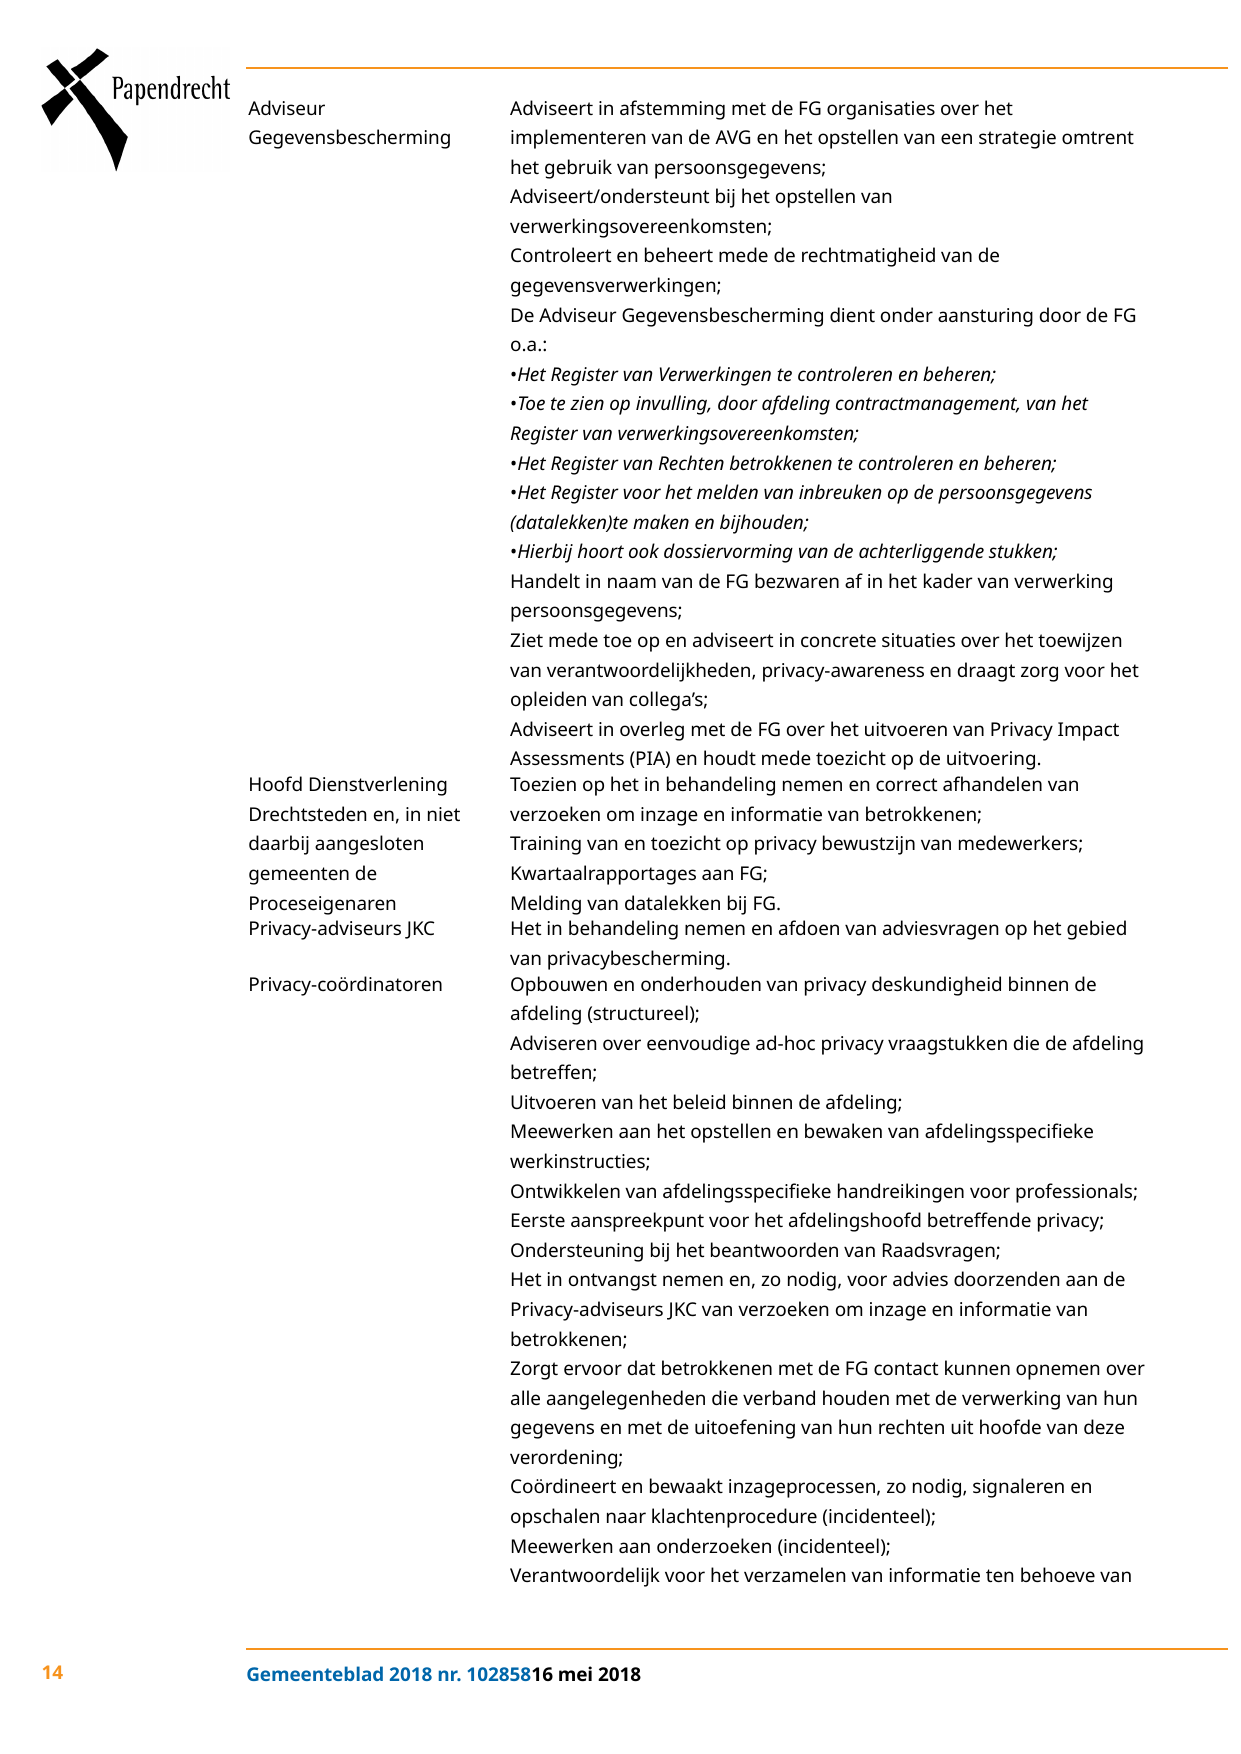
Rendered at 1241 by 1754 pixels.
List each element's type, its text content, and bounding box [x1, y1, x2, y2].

table_cell Hoofd Dienstverlening Drechtsteden en, in niet daarbij aangesloten gemeenten de Proceseigenaren [248, 771, 510, 915]
table_cell Adviseur Gegevensbescherming [248, 95, 510, 771]
table_cell Privacy-adviseurs JKC [248, 915, 510, 971]
table_cell Adviseert in afstemming met de FG organisaties over het implementeren van de AVG en het opstellen van een strategie omtrent het gebruik van persoonsgegevens; Adviseert/ondersteunt bij het opstellen van verwerkingsovereenkomsten; Controleert en beheert mede de rechtmatigheid van de gegevensverwerkingen; De Adviseur Gegevensbescherming dient onder aansturing door de FG o.a.: •Het Register van Verwerkingen te controleren en beheren; •Toe te zien op invulling, door afdeling contractmanagement, van het Register van verwerkingsovereenkomsten; •Het Register van Rechten betrokkenen te controleren en beheren; •Het Register voor het melden van inbreuken op de persoonsgegevens (datalekken)te maken en bijhouden; •Hierbij hoort ook dossiervorming van de achterliggende stukken; Handelt in naam van de FG bezwaren af in het kader van verwerking persoonsgegevens; Ziet mede toe op en adviseert in concrete situaties over het toewijzen van verantwoordelijkheden, privacy-awareness en draagt zorg voor het opleiden van collega’s; Adviseert in overleg met de FG over het uitvoeren van Privacy Impact Assessments (PIA) en houdt mede toezicht op de uitvoering. [510, 95, 1152, 771]
table_cell Opbouwen en onderhouden van privacy deskundigheid binnen de afdeling (structureel); Adviseren over eenvoudige ad-hoc privacy vraagstukken die de afdeling betreffen; Uitvoeren van het beleid binnen de afdeling; Meewerken aan het opstellen en bewaken van afdelingsspecifieke werkinstructies; Ontwikkelen van afdelingsspecifieke handreikingen voor professionals; Eerste aanspreekpunt voor het afdelingshoofd betreffende privacy; Ondersteuning bij het beantwoorden van Raadsvragen; Het in ontvangst nemen en, zo nodig, voor advies doorzenden aan de Privacy-adviseurs JKC van verzoeken om inzage en informatie van betrokkenen; Zorgt ervoor dat betrokkenen met de FG contact kunnen opnemen over alle aangelegenheden die verband houden met de verwerking van hun gegevens en met de uitoefening van hun rechten uit hoofde van deze verordening; Coördineert en bewaakt inzageprocessen, zo nodig, signaleren en opschalen naar klachtenprocedure (incidenteel); Meewerken aan onderzoeken (incidenteel); Verantwoordelijk voor het verzamelen van informatie ten behoeve van [510, 971, 1152, 1588]
table_cell Privacy-coördinatoren [248, 971, 510, 1588]
table_cell Het in behandeling nemen en afdoen van adviesvragen op het gebied van privacybescherming. [510, 915, 1152, 971]
picture [41, 47, 231, 172]
table_cell Toezien op het in behandeling nemen en correct afhandelen van verzoeken om inzage en informatie van betrokkenen; Training van en toezicht op privacy bewustzijn van medewerkers; Kwartaalrapportages aan FG; Melding van datalekken bij FG. [510, 771, 1152, 915]
